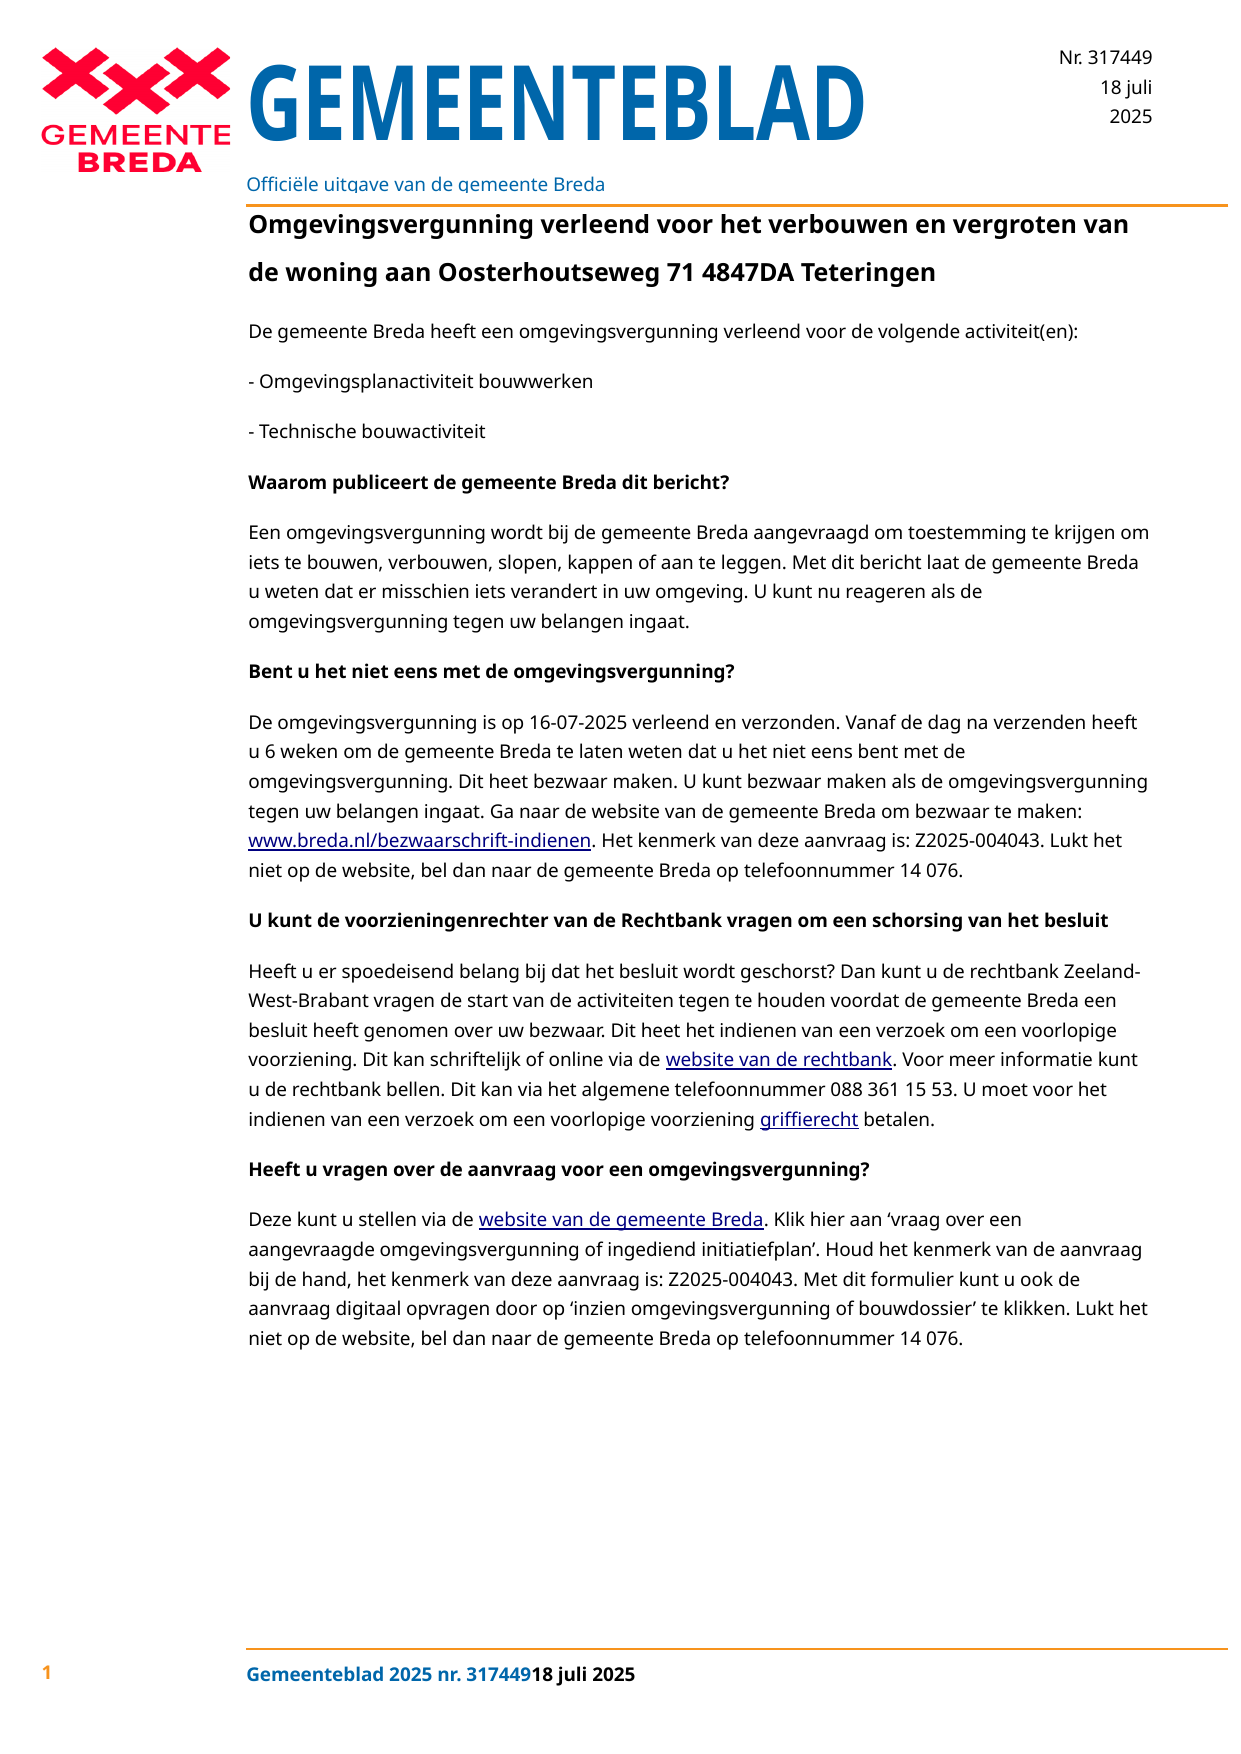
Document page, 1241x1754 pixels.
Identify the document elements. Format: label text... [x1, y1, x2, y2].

text De omgevingsvergunning is op 16-07-2025 verleend en verzonden. Vanaf de dag na verzenden heeft u 6 weken om de gemeente Breda te laten weten dat u het niet eens bent met de omgevingsvergunning. Dit heet bezwaar maken. U kunt bezwaar maken als de omgevingsvergunning tegen uw belangen ingaat. Ga naar de website van de gemeente Breda om bezwaar te maken: www.breda.nl/bezwaarschrift-indienen. Het kenmerk van deze aanvraag is: Z2025-004043. Lukt het niet op de website, bel dan naar de gemeente Breda op telefoonnummer 14 076. [248, 709, 1152, 883]
text Heeft u vragen over de aanvraag voor een omgevingsvergunning? [248, 1156, 1152, 1182]
text Heeft u er spoedeisend belang bij dat het besluit wordt geschorst? Dan kunt u de rechtbank Zeeland-West-Brabant vragen de start van de activiteiten tegen te houden voordat de gemeente Breda een besluit heeft genomen over uw bezwaar. Dit heet het indienen van een verzoek om een voorlopige voorziening. Dit kan schriftelijk of online via de website van de rechtbank. Voor meer informatie kunt u de rechtbank bellen. Dit kan via het algemene telefoonnummer 088 361 15 53. U moet voor het indienen van een verzoek om een voorlopige voorziening griffierecht betalen. [248, 958, 1152, 1132]
text De gemeente Breda heeft een omgevingsvergunning verleend voor de volgende activiteit(en): [248, 318, 1152, 344]
text - Omgevingsplanactiviteit bouwwerken [248, 368, 1152, 394]
text U kunt de voorzieningenrechter van de Rechtbank vragen om een schorsing van het besluit [248, 907, 1152, 933]
text Omgevingsvergunning verleend voor het verbouwen en vergroten van de woning aan Oosterhoutseweg 71 4847DA Teteringen [248, 207, 1152, 288]
text Waarom publiceert de gemeente Breda dit bericht? [248, 469, 1152, 495]
text - Technische bouwactiviteit [248, 419, 1152, 444]
text Bent u het niet eens met de omgevingsvergunning? [248, 659, 1152, 684]
text Deze kunt u stellen via de website van de gemeente Breda. Klik hier aan ‘vraag over een aangevraagde omgevingsvergunning of ingediend initiatiefplan’. Houd het kenmerk van de aanvraag bij de hand, het kenmerk van deze aanvraag is: Z2025-004043. Met dit formulier kunt u ook de aanvraag digitaal opvragen door op ‘inzien omgevingsvergunning of bouwdossier’ te klikken. Lukt het niet op de website, bel dan naar de gemeente Breda op telefoonnummer 14 076. [248, 1207, 1152, 1351]
text Een omgevingsvergunning wordt bij de gemeente Breda aangevraagd om toestemming te krijgen om iets te bouwen, verbouwen, slopen, kappen of aan te leggen. Met dit bericht laat de gemeente Breda u weten dat er misschien iets verandert in uw omgeving. U kunt nu reageren als de omgevingsvergunning tegen uw belangen ingaat. [248, 519, 1152, 634]
picture [41, 47, 231, 172]
